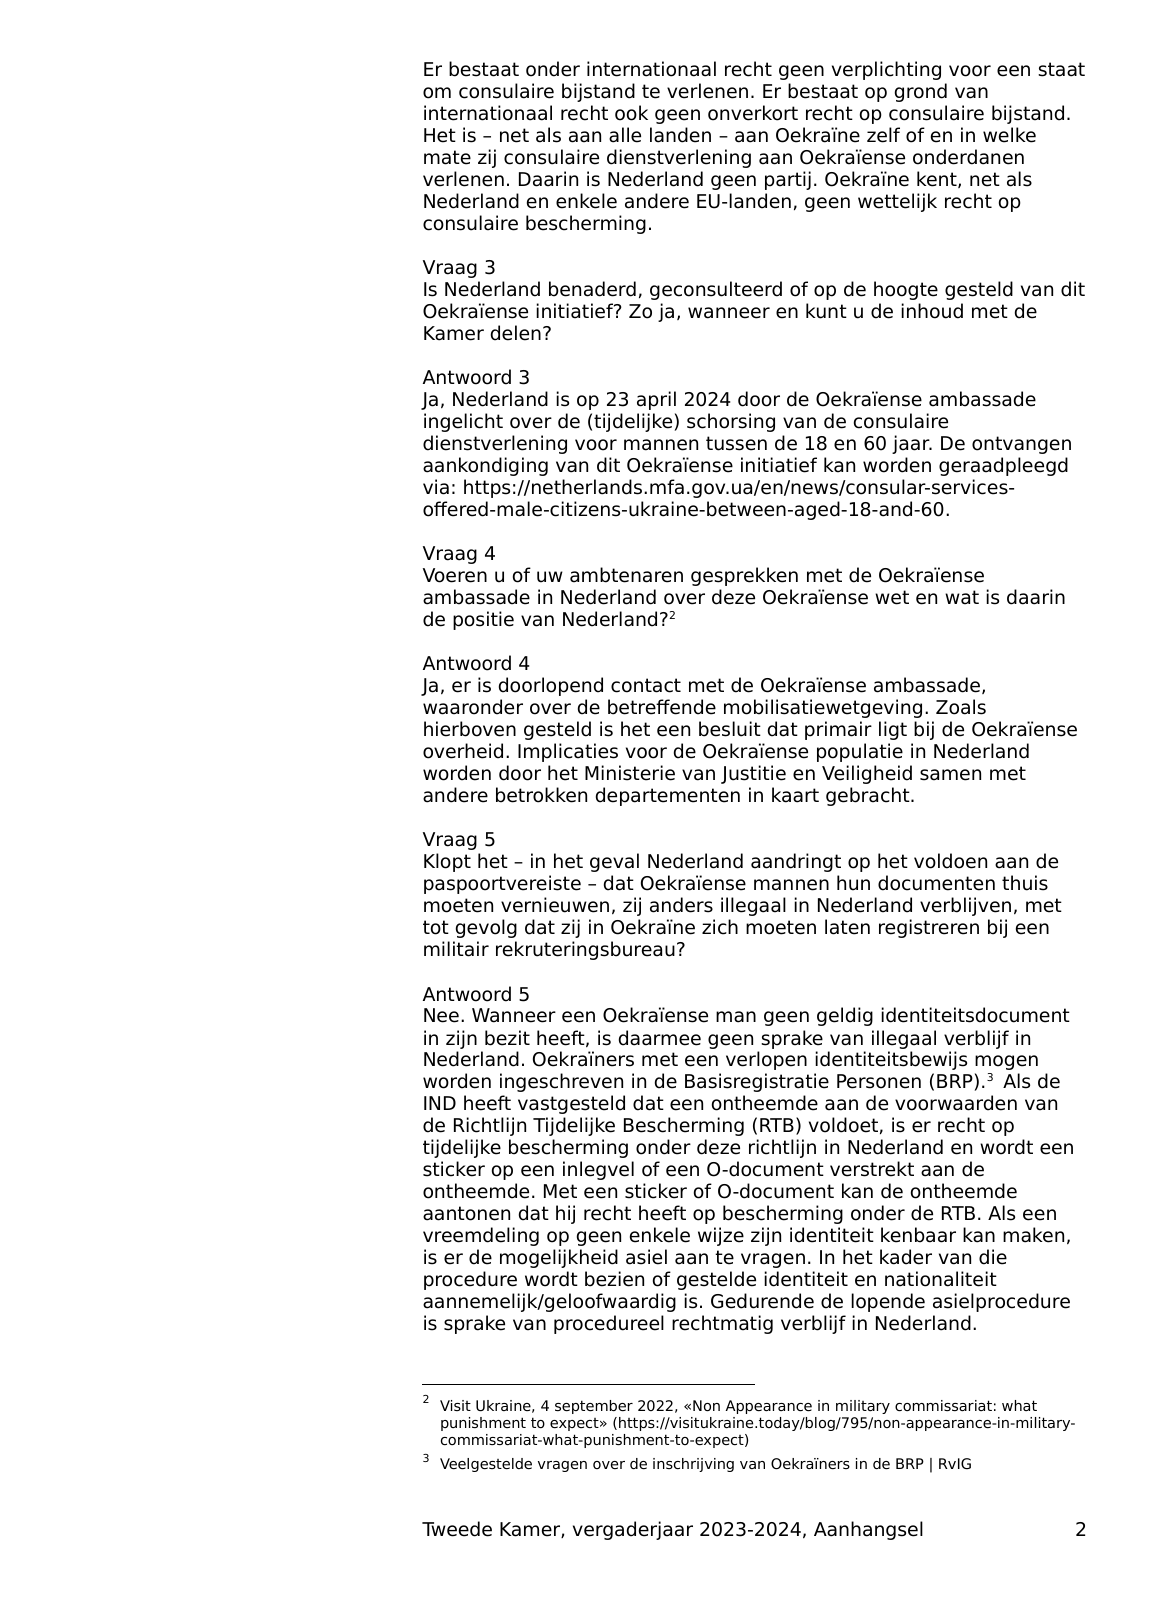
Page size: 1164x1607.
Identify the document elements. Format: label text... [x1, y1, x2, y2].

text Vraag 4 [422, 543, 1087, 565]
text Antwoord 5 [422, 983, 1087, 1005]
text Vraag 5 [422, 829, 1087, 851]
text Voeren u of uw ambtenaren gesprekken met de Oekraïense ambassade in Nederland over deze Oekraïense wet en wat is daarin de positie van Nederland? [422, 565, 1087, 631]
text Visit Ukraine, 4 september 2022, «Non Appearance in military commissariat: what punishment to expect» (https://visitukraine.today/blog/795/non-appearance-in-military-commissariat-what-punishment-to-expect) [422, 1393, 1087, 1449]
text Ja, er is doorlopend contact met de Oekraïense ambassade, waaronder over de betreffende mobilisatiewetgeving. Zoals hierboven gesteld is het een besluit dat primair ligt bij de Oekraïense overheid. Implicaties voor de Oekraïense populatie in Nederland worden door het Ministerie van Justitie en Veiligheid samen met andere betrokken departementen in kaart gebracht. [422, 675, 1087, 807]
text Antwoord 4 [422, 653, 1087, 675]
text Klopt het – in het geval Nederland aandringt op het voldoen aan de paspoortvereiste – dat Oekraïense mannen hun documenten thuis moeten vernieuwen, zij anders illegaal in Nederland verblijven, met tot gevolg dat zij in Oekraïne zich moeten laten registreren bij een militair rekruteringsbureau? [422, 851, 1087, 961]
text Veelgestelde vragen over de inschrijving van Oekraïners in de BRP | RvIG [422, 1452, 1087, 1474]
text Ja, Nederland is op 23 april 2024 door de Oekraïense ambassade ingelicht over de (tijdelijke) schorsing van de consulaire dienstverlening voor mannen tussen de 18 en 60 jaar. De ontvangen aankondiging van dit Oekraïense initiatief kan worden geraadpleegd via: https://netherlands.mfa.gov.ua/en/news/consular-services-offered-male-citizens-ukraine-between-aged-18-and-60. [422, 389, 1087, 521]
text Is Nederland benaderd, geconsulteerd of op de hoogte gesteld van dit Oekraïense initiatief? Zo ja, wanneer en kunt u de inhoud met de Kamer delen? [422, 279, 1087, 345]
text Er bestaat onder internationaal recht geen verplichting voor een staat om consulaire bijstand te verlenen. Er bestaat op grond van internationaal recht ook geen onverkort recht op consulaire bijstand. Het is – net als aan alle landen – aan Oekraïne zelf of en in welke mate zij consulaire dienstverlening aan Oekraïense onderdanen verlenen. Daarin is Nederland geen partij. Oekraïne kent, net als Nederland en enkele andere EU-landen, geen wettelijk recht op consulaire bescherming. [422, 59, 1087, 235]
text Nee. Wanneer een Oekraïense man geen geldig identiteitsdocument in zijn bezit heeft, is daarmee geen sprake van illegaal verblijf in Nederland. Oekraïners met een verlopen identiteitsbewijs mogen worden ingeschreven in de Basisregistratie Personen (BRP). Als de IND heeft vastgesteld dat een ontheemde aan de voorwaarden van de Richtlijn Tijdelijke Bescherming (RTB) voldoet, is er recht op tijdelijke bescherming onder deze richtlijn in Nederland en wordt een sticker op een inlegvel of een O-document verstrekt aan de ontheemde. Met een sticker of O-document kan de ontheemde aantonen dat hij recht heeft op bescherming onder de RTB. Als een vreemdeling op geen enkele wijze zijn identiteit kenbaar kan maken, is er de mogelijkheid asiel aan te vragen. In het kader van die procedure wordt bezien of gestelde identiteit en nationaliteit aannemelijk/geloofwaardig is. Gedurende de lopende asielprocedure is sprake van procedureel rechtmatig verblijf in Nederland. [422, 1005, 1087, 1335]
text Vraag 3 [422, 257, 1087, 279]
text Antwoord 3 [422, 367, 1087, 389]
